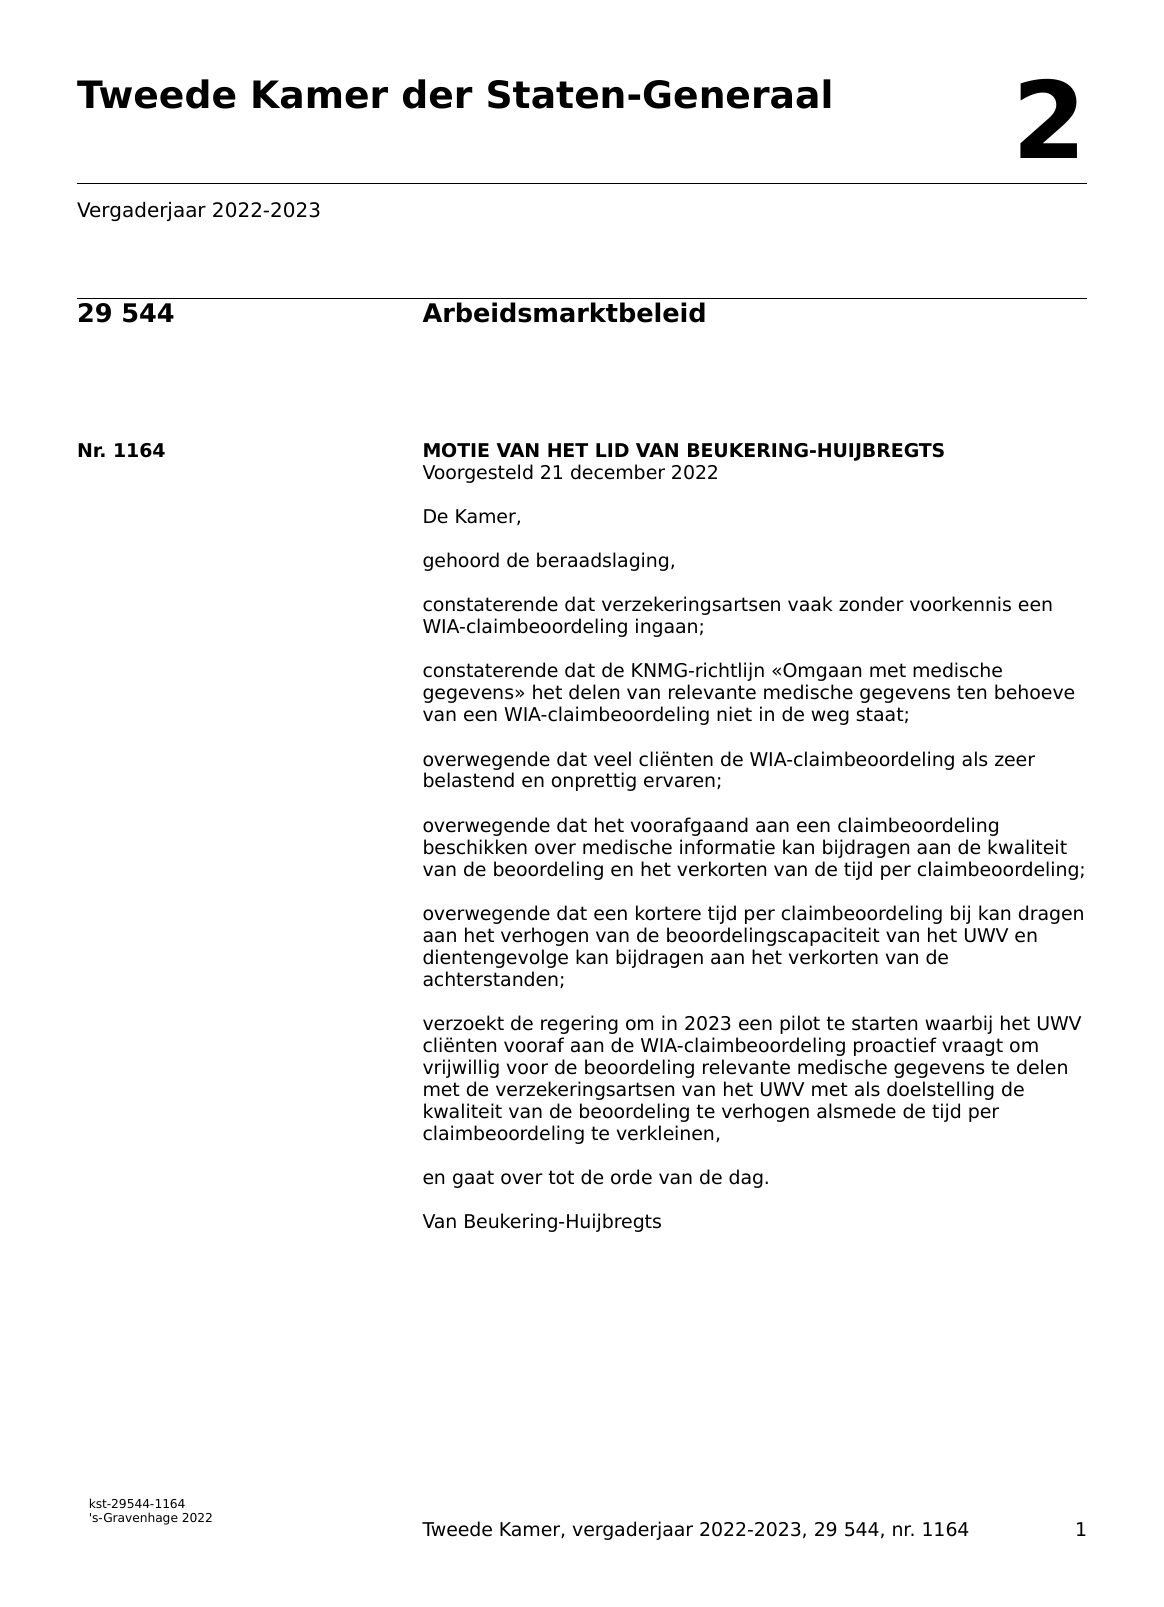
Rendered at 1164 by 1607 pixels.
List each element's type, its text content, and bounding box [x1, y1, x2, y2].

text overwegende dat een kortere tijd per claimbeoordeling bij kan dragen aan het verhogen van de beoordelingscapaciteit van het UWV en dientengevolge kan bijdragen aan het verkorten van de achterstanden; [422, 903, 1087, 991]
text gehoord de beraadslaging, [422, 550, 1087, 572]
table_cell Vergaderjaar 2022-2023 [77, 184, 1087, 298]
text Van Beukering-Huijbregts [422, 1211, 1087, 1233]
text kst-29544-1164 [88, 1497, 323, 1511]
text en gaat over tot de orde van de dag. [422, 1167, 1087, 1189]
text Voorgesteld 21 december 2022 [422, 462, 1087, 484]
text 's-Gravenhage 2022 [88, 1511, 323, 1525]
text overwegende dat het voorafgaand aan een claimbeoordeling beschikken over medische informatie kan bijdragen aan de kwaliteit van de beoordeling en het verkorten van de tijd per claimbeoordeling; [422, 814, 1087, 881]
subtitle 29 544 Arbeidsmarktbeleid [77, 299, 1087, 329]
table_header Tweede Kamer der Staten-Generaal [77, 59, 886, 183]
subtitle Nr. 1164 MOTIE VAN HET LID VAN BEUKERING-HUIJBREGTS [77, 440, 1087, 462]
text De Kamer, [422, 506, 1087, 528]
table_header 2 [886, 59, 1087, 183]
text constaterende dat de KNMG-richtlijn «Omgaan met medische gegevens» het delen van relevante medische gegevens ten behoeve van een WIA-claimbeoordeling niet in de weg staat; [422, 660, 1087, 726]
text overwegende dat veel cliënten de WIA-claimbeoordeling als zeer belastend en onprettig ervaren; [422, 748, 1087, 792]
text constaterende dat verzekeringsartsen vaak zonder voorkennis een WIA-claimbeoordeling ingaan; [422, 594, 1087, 638]
text verzoekt de regering om in 2023 een pilot te starten waarbij het UWV cliënten vooraf aan de WIA-claimbeoordeling proactief vraagt om vrijwillig voor de beoordeling relevante medische gegevens te delen met de verzekeringsartsen van het UWV met als doelstelling de kwaliteit van de beoordeling te verhogen alsmede de tijd per claimbeoordeling te verkleinen, [422, 1013, 1087, 1145]
